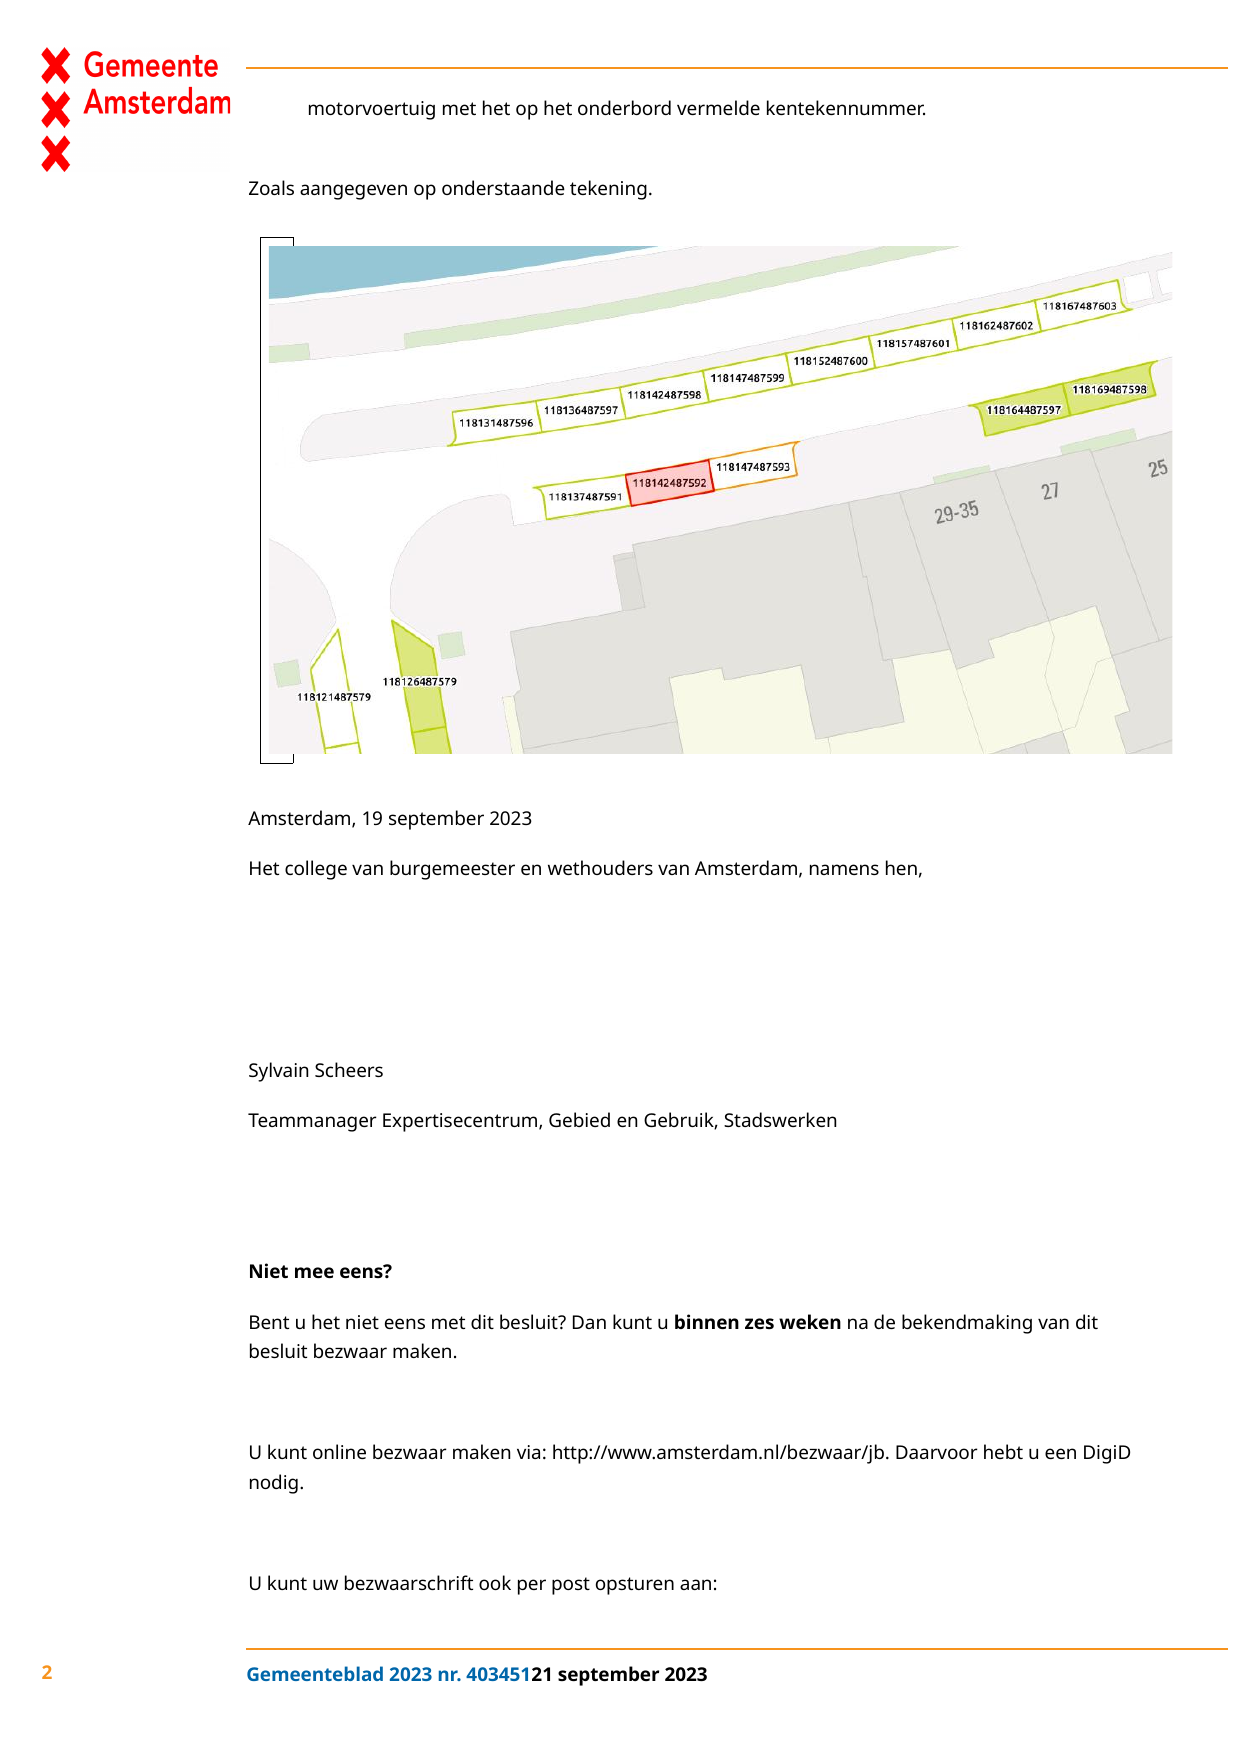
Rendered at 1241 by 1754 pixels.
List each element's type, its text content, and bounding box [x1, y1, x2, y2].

text U kunt online bezwaar maken via: http://www.amsterdam.nl/bezwaar/jb. Daarvoor hebt u een DigiD nodig. [248, 1439, 1152, 1494]
text Zoals aangegeven op onderstaande tekening. [248, 175, 1152, 201]
text Teammanager Expertisecentrum, Gebied en Gebruik, Stadswerken [248, 1107, 1152, 1133]
picture [41, 47, 231, 172]
picture [268, 246, 1173, 754]
text Sylvain Scheers [248, 1057, 1152, 1082]
text U kunt uw bezwaarschrift ook per post opsturen aan: [248, 1570, 1152, 1595]
list motorvoertuig met het op het onderbord vermelde kentekennummer. [248, 95, 1152, 121]
text Amsterdam, 19 september 2023 [248, 805, 1152, 830]
text Het college van burgemeester en wethouders van Amsterdam, namens hen, [248, 855, 1152, 881]
text Bent u het niet eens met dit besluit? Dan kunt u binnen zes weken na de bekendmaking van dit besluit bezwaar maken. [248, 1309, 1152, 1364]
text Niet mee eens? [248, 1258, 1152, 1284]
